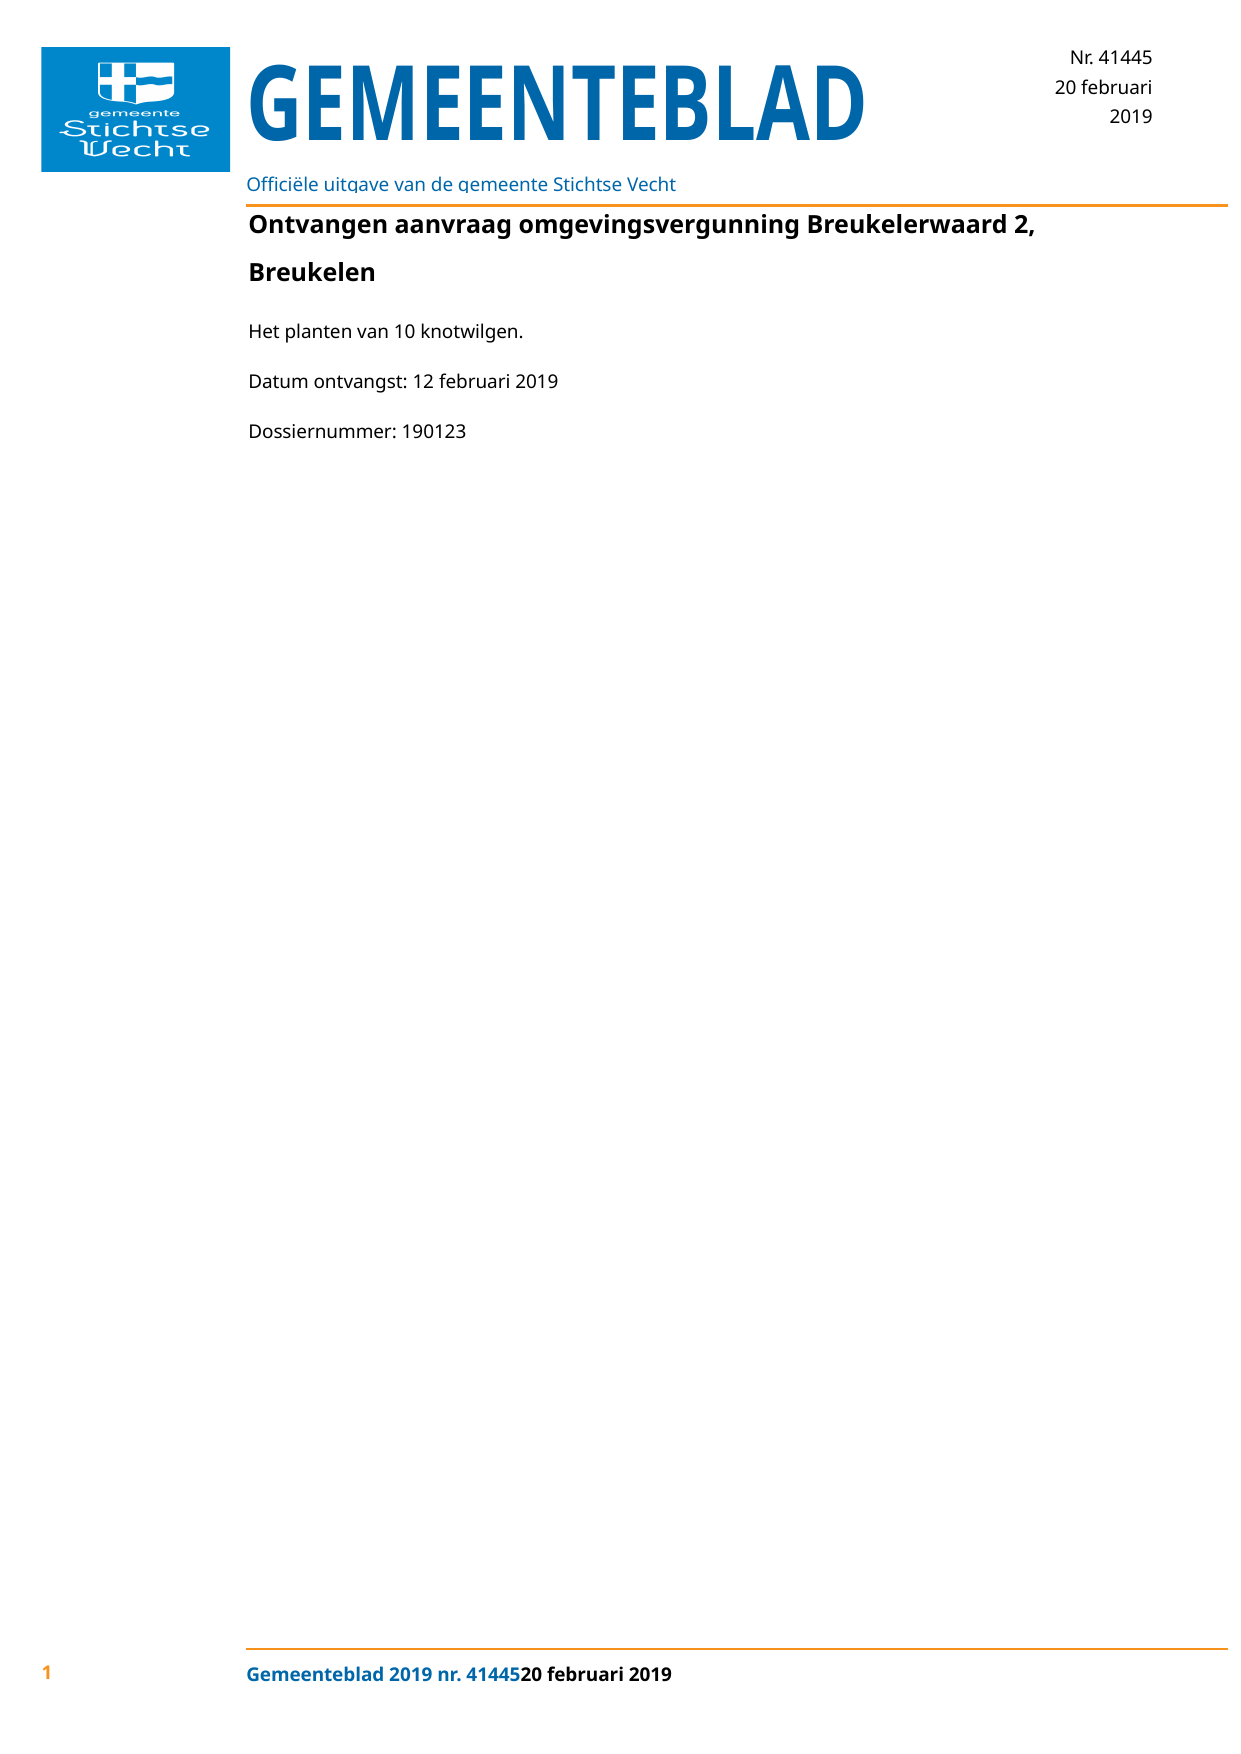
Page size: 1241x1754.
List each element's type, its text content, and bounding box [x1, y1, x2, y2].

text Datum ontvangst: 12 februari 2019 [248, 368, 1152, 394]
text Het planten van 10 knotwilgen. [248, 318, 1152, 344]
text Dossiernummer: 190123 [248, 419, 1152, 444]
picture [137, 63, 174, 103]
text Ontvangen aanvraag omgevingsvergunning Breukelerwaard 2, Breukelen [248, 207, 1152, 288]
picture [99, 63, 135, 101]
